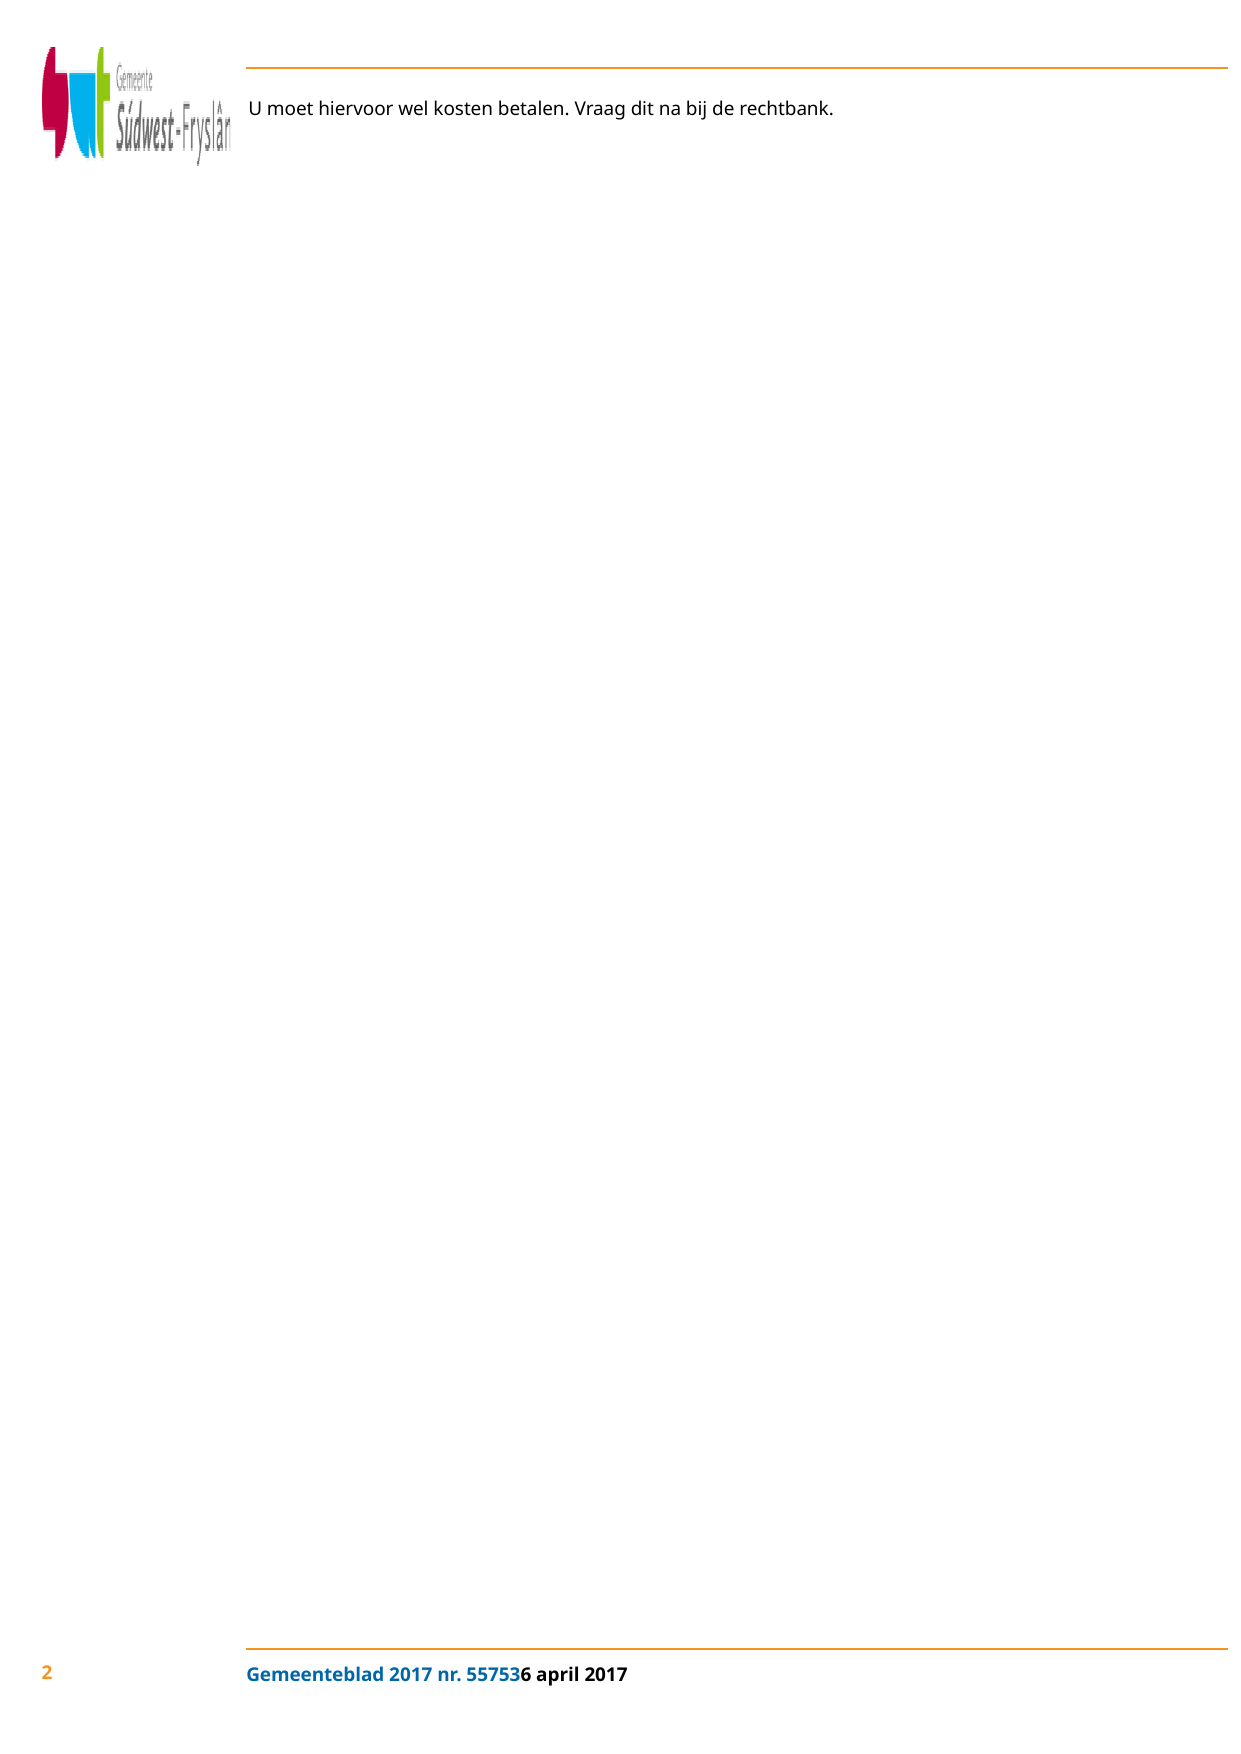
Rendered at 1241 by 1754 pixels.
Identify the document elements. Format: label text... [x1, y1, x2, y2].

picture [41, 47, 231, 172]
text U moet hiervoor wel kosten betalen. Vraag dit na bij de rechtbank. [248, 95, 1152, 121]
